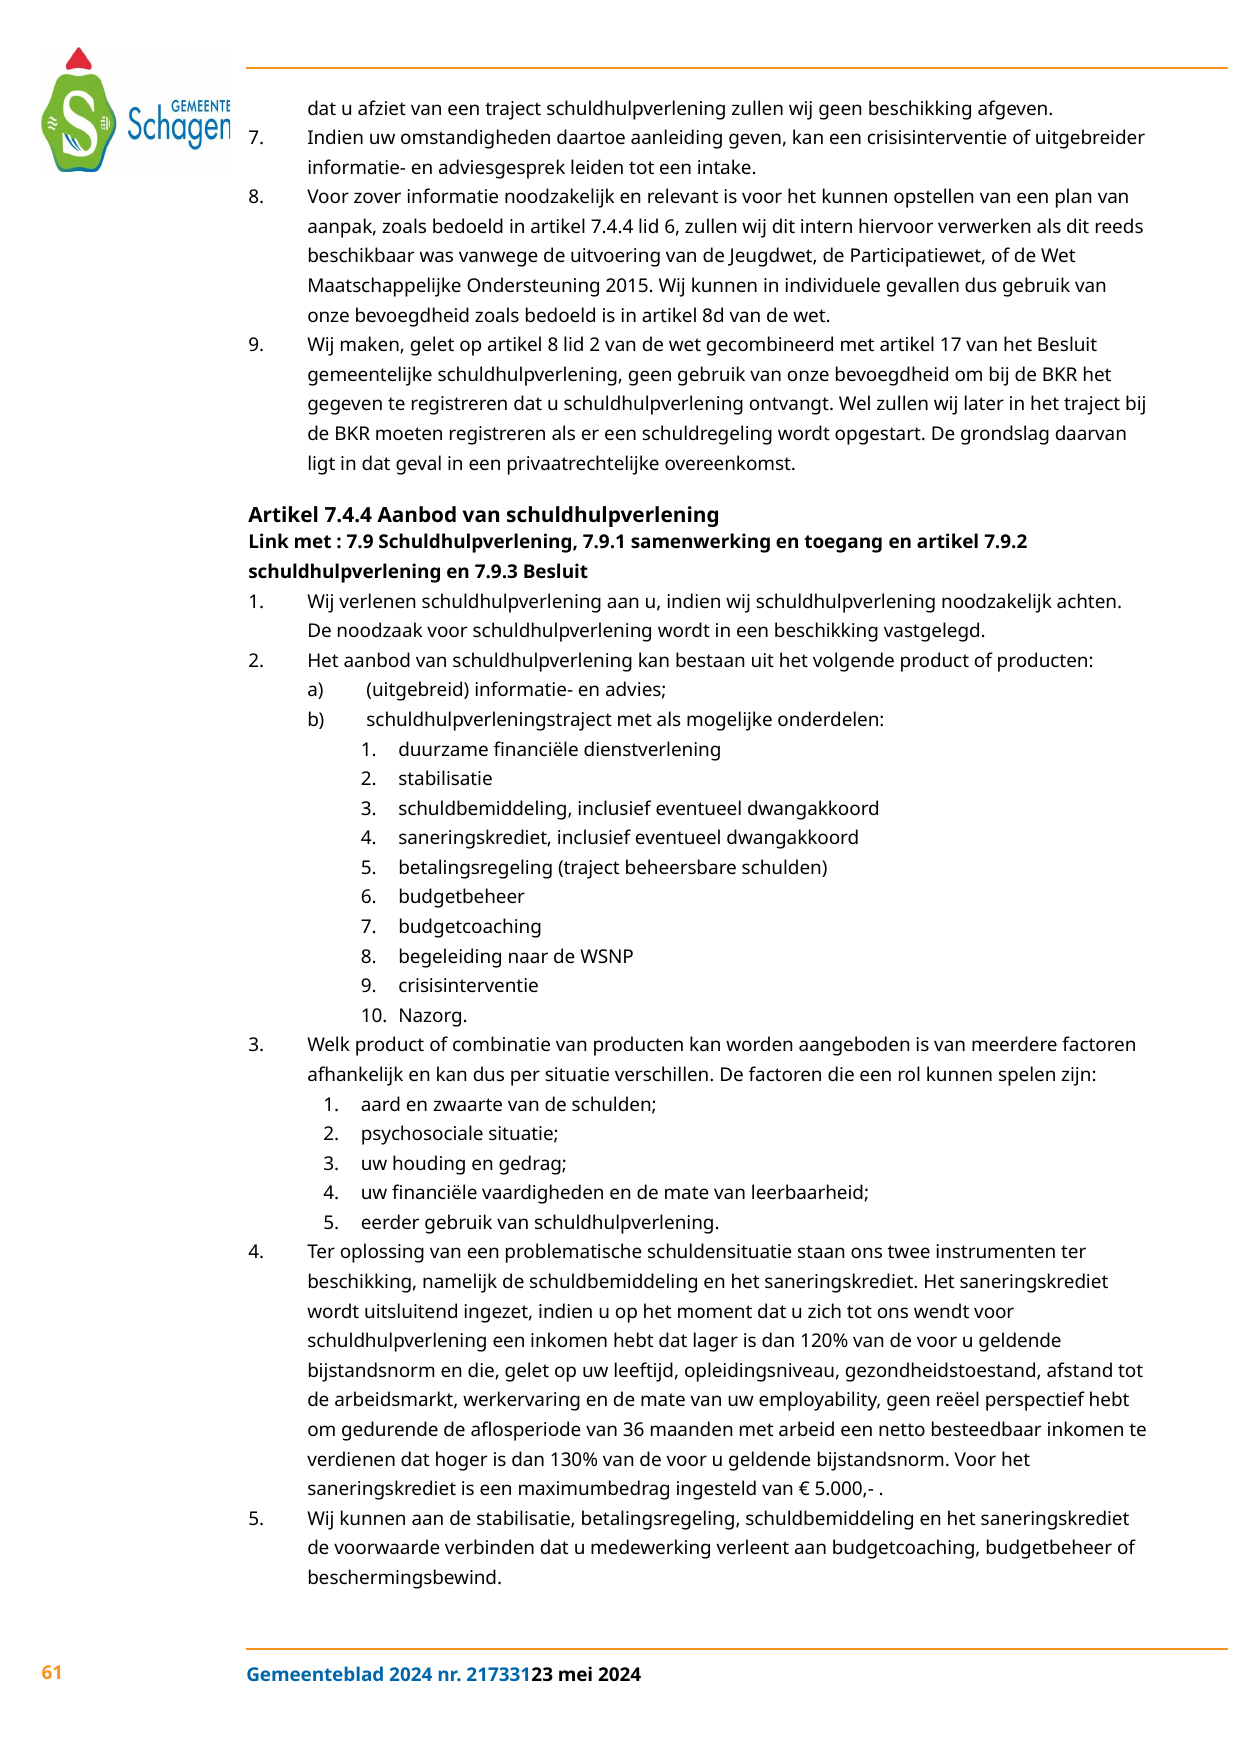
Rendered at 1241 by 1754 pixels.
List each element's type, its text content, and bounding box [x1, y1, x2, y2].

list schuldhulpverleningstraject met als mogelijke onderdelen: [307, 706, 1152, 732]
list Ter oplossing van een problematische schuldensituatie staan ons twee instrumenten ter beschikking, namelijk de schuldbemiddeling en het saneringskrediet. Het saneringskrediet wordt uitsluitend ingezet, indien u op het moment dat u zich tot ons wendt voor schuldhulpverlening een inkomen hebt dat lager is dan 120% van de voor u geldende bijstandsnorm en die, gelet op uw leeftijd, opleidingsniveau, gezondheidstoestand, afstand tot de arbeidsmarkt, werkervaring en de mate van uw employability, geen reëel perspectief hebt om gedurende de aflosperiode van 36 maanden met arbeid een netto besteedbaar inkomen te verdienen dat hoger is dan 130% van de voor u geldende bijstandsnorm. Voor het saneringskrediet is een maximumbedrag ingesteld van € 5.000,- . [248, 1239, 1152, 1501]
list budgetcoaching [361, 913, 1152, 939]
list uw houding en gedrag; [323, 1150, 1152, 1176]
list Het aanbod van schuldhulpverlening kan bestaan uit het volgende product of producten: [248, 647, 1152, 673]
list psychosociale situatie; [323, 1120, 1152, 1146]
list begeleiding naar de WSNP [361, 943, 1152, 968]
list Wij verlenen schuldhulpverlening aan u, indien wij schuldhulpverlening noodzakelijk achten. De noodzaak voor schuldhulpverlening wordt in een beschikking vastgelegd. [248, 588, 1152, 643]
list duurzame financiële dienstverlening [361, 736, 1152, 761]
list Wij maken, gelet op artikel 8 lid 2 van de wet gecombineerd met artikel 17 van het Besluit gemeentelijke schuldhulpverlening, geen gebruik van onze bevoegdheid om bij de BKR het gegeven te registreren dat u schuldhulpverlening ontvangt. Wel zullen wij later in het traject bij de BKR moeten registreren als er een schuldregeling wordt opgestart. De grondslag daarvan ligt in dat geval in een privaatrechtelijke overeenkomst. [248, 331, 1152, 476]
list crisisinterventie [361, 972, 1152, 998]
list Nazorg. [361, 1002, 1152, 1028]
list uw financiële vaardigheden en de mate van leerbaarheid; [323, 1179, 1152, 1205]
list stabilisatie [361, 765, 1152, 791]
picture [41, 47, 231, 172]
text Artikel 7.4.4 Aanbod van schuldhulpverlening [248, 500, 1152, 529]
list eerder gebruik van schuldhulpverlening. [323, 1209, 1152, 1235]
list (uitgebreid) informatie- en advies; [307, 677, 1152, 702]
list Welk product of combinatie van producten kan worden aangeboden is van meerdere factoren afhankelijk en kan dus per situatie verschillen. De factoren die een rol kunnen spelen zijn: [248, 1032, 1152, 1087]
list aard en zwaarte van de schulden; [323, 1091, 1152, 1116]
list Voor zover informatie noodzakelijk en relevant is voor het kunnen opstellen van een plan van aanpak, zoals bedoeld in artikel 7.4.4 lid 6, zullen wij dit intern hiervoor verwerken als dit reeds beschikbaar was vanwege de uitvoering van de Jeugdwet, de Participatiewet, of de Wet Maatschappelijke Ondersteuning 2015. Wij kunnen in individuele gevallen dus gebruik van onze bevoegdheid zoals bedoeld is in artikel 8d van de wet. [248, 183, 1152, 328]
list dat u afziet van een traject schuldhulpverlening zullen wij geen beschikking afgeven. [248, 95, 1152, 121]
list budgetbeheer [361, 884, 1152, 909]
list Indien uw omstandigheden daartoe aanleiding geven, kan een crisisinterventie of uitgebreider informatie- en adviesgesprek leiden tot een intake. [248, 124, 1152, 180]
list schuldbemiddeling, inclusief eventueel dwangakkoord [361, 795, 1152, 821]
text Link met : 7.9 Schuldhulpverlening, 7.9.1 samenwerking en toegang en artikel 7.9.2 schuldhulpverlening en 7.9.3 Besluit [248, 529, 1152, 584]
list Wij kunnen aan de stabilisatie, betalingsregeling, schuldbemiddeling en het saneringskrediet de voorwaarde verbinden dat u medewerking verleent aan budgetcoaching, budgetbeheer of beschermingsbewind. [248, 1505, 1152, 1590]
list betalingsregeling (traject beheersbare schulden) [361, 854, 1152, 880]
list saneringskrediet, inclusief eventueel dwangakkoord [361, 824, 1152, 850]
